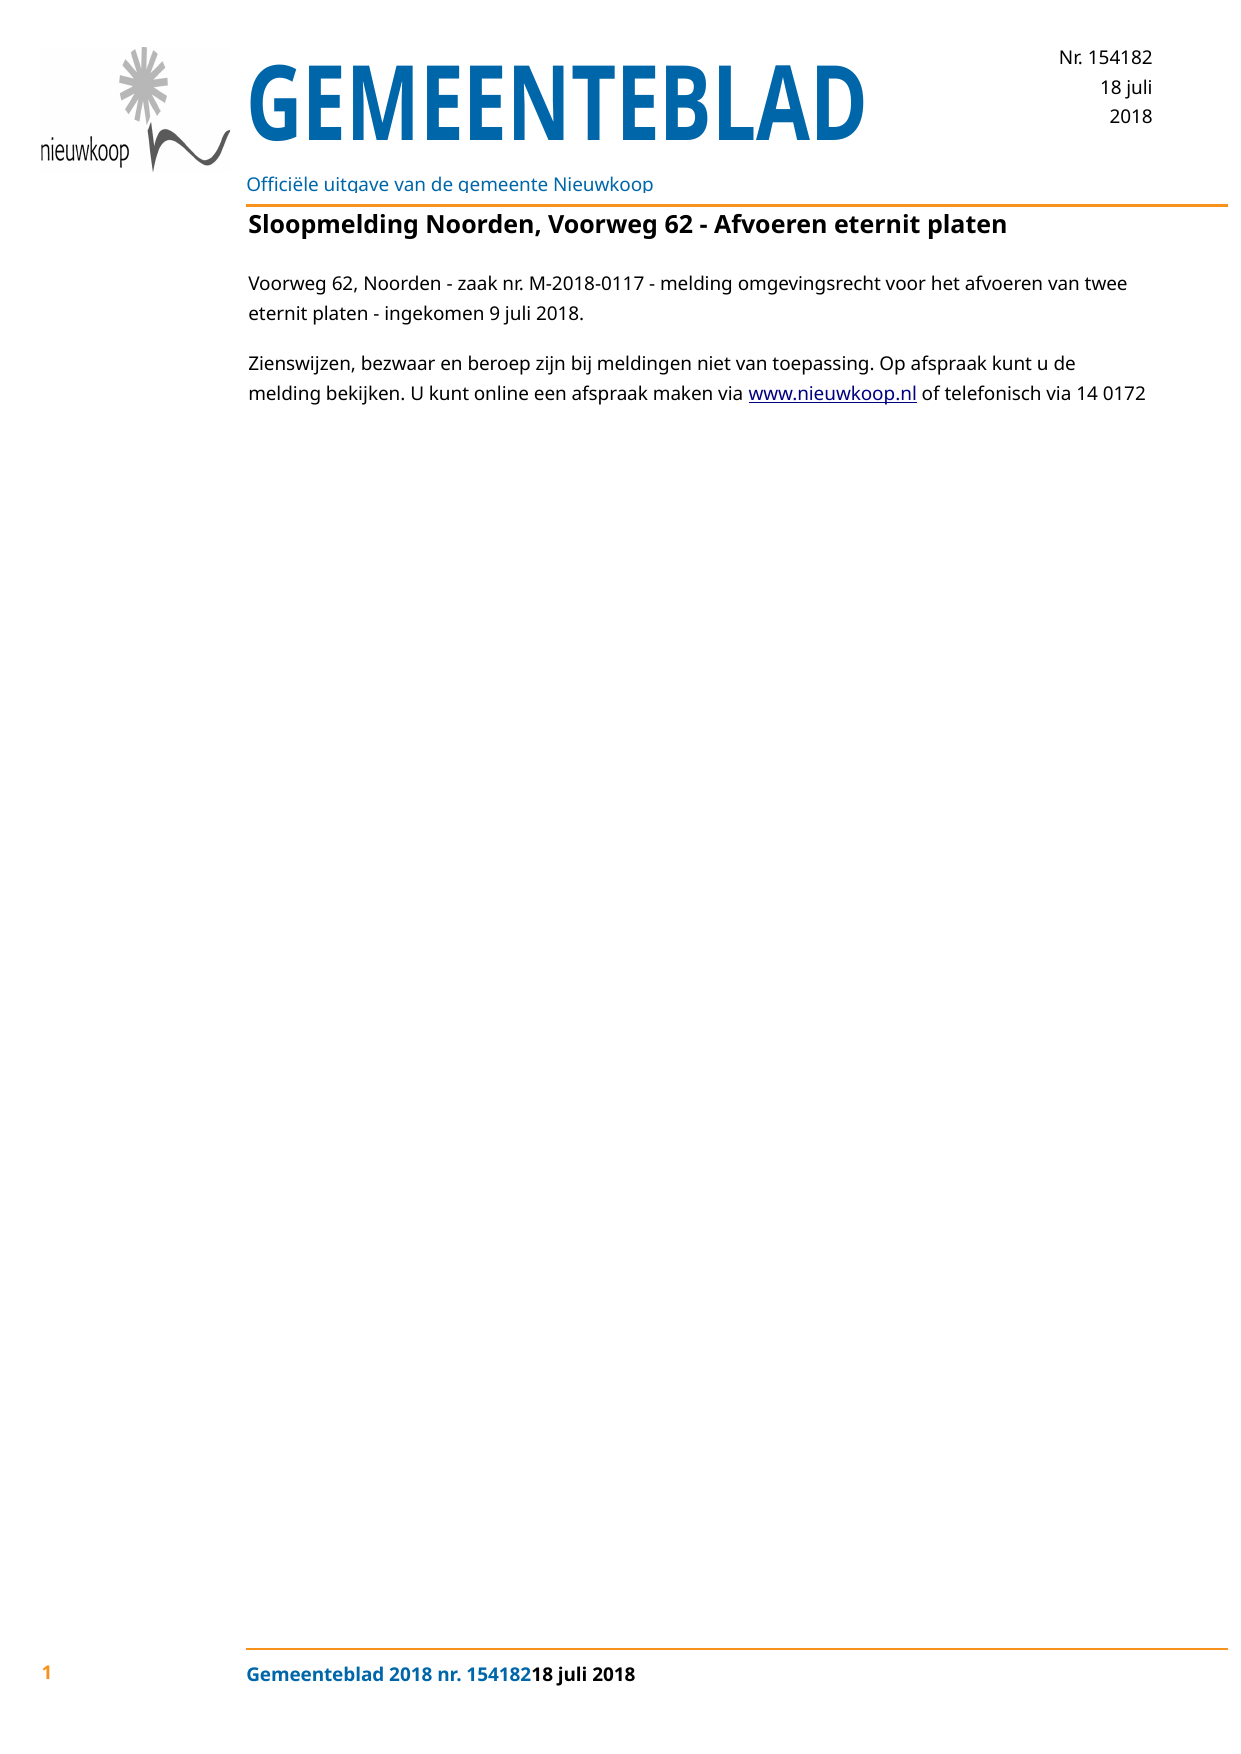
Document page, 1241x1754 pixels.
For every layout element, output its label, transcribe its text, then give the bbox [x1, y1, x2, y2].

text Sloopmelding Noorden, Voorweg 62 - Afvoeren eternit platen [248, 207, 1152, 241]
picture [41, 47, 231, 172]
text Zienswijzen, bezwaar en beroep zijn bij meldingen niet van toepassing. Op afspraak kunt u de melding bekijken. U kunt online een afspraak maken via www.nieuwkoop.nl of telefonisch via 14 0172 [248, 350, 1152, 406]
text Voorweg 62, Noorden - zaak nr. M-2018-0117 - melding omgevingsrecht voor het afvoeren van twee eternit platen - ingekomen 9 juli 2018. [248, 270, 1152, 326]
